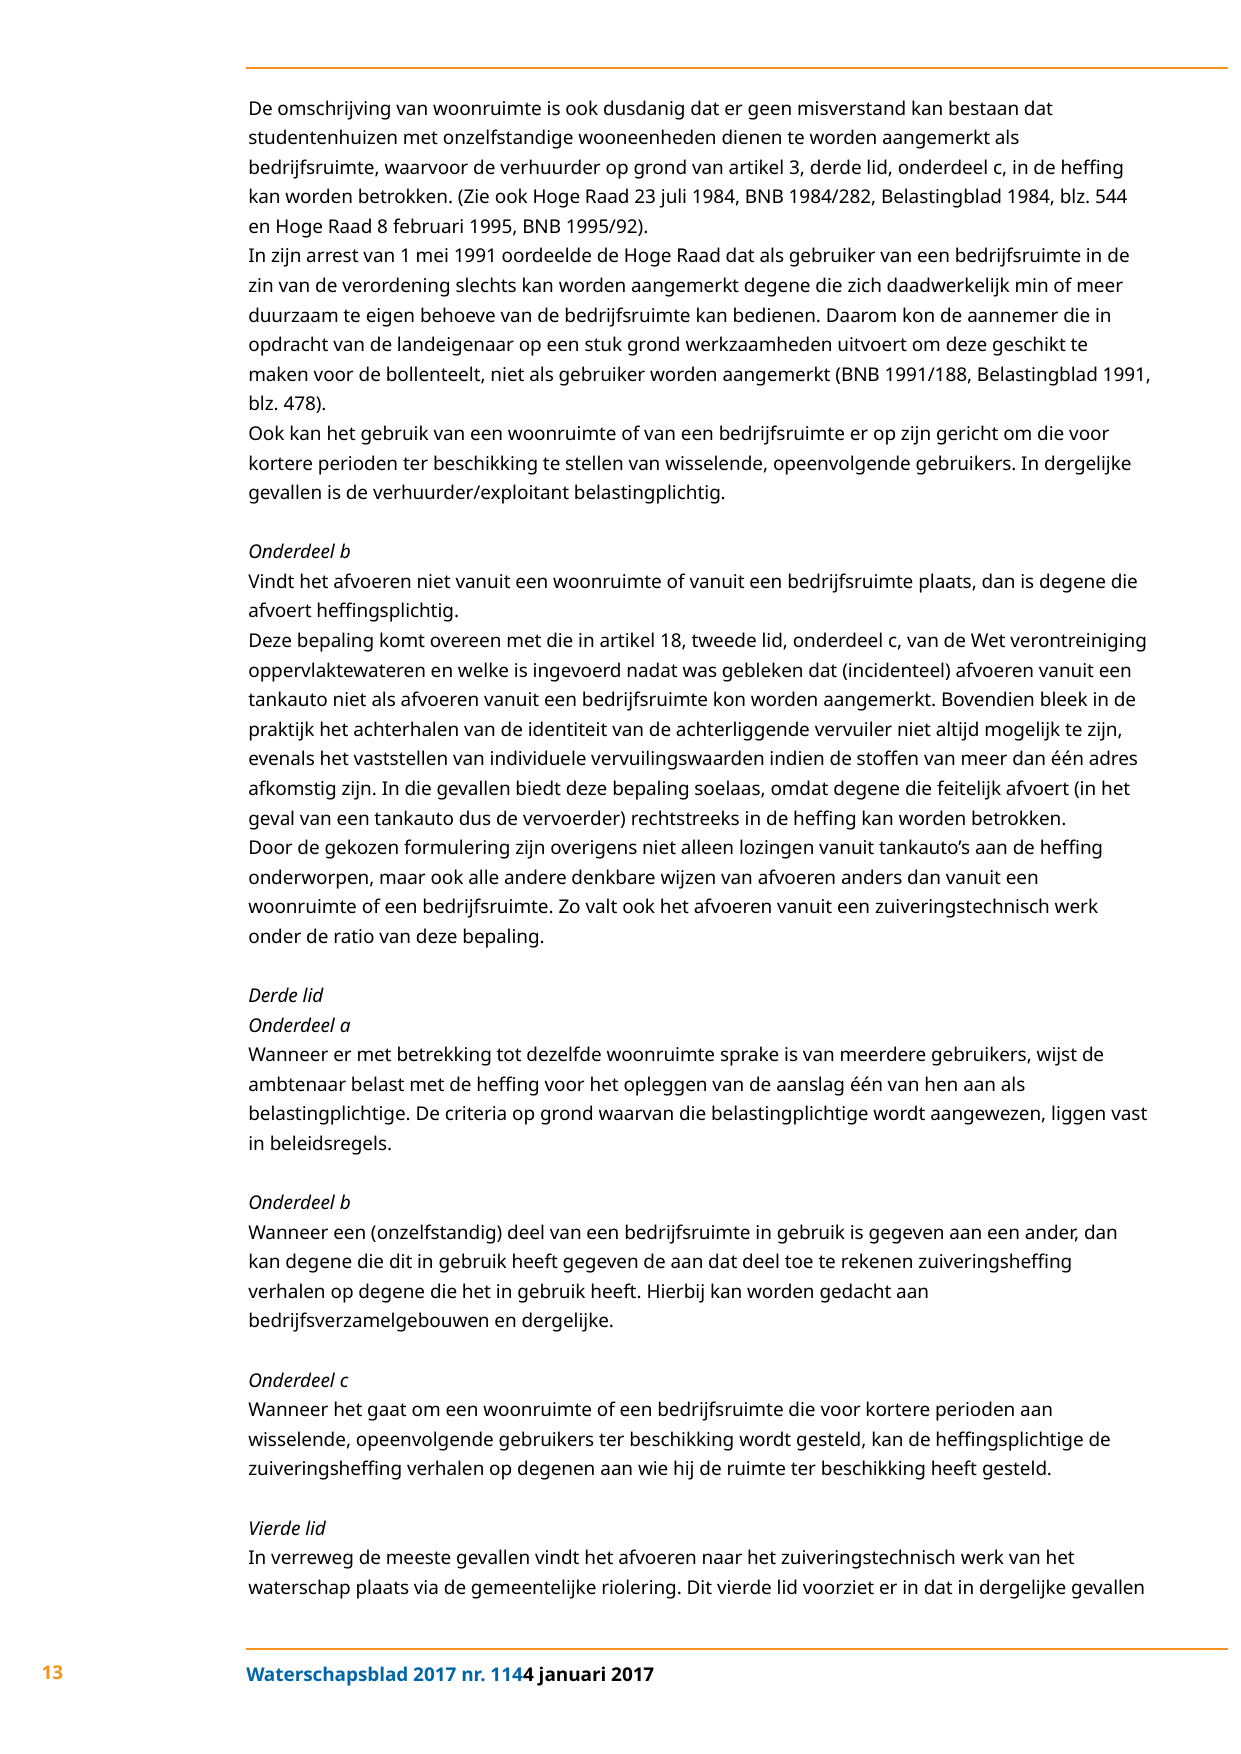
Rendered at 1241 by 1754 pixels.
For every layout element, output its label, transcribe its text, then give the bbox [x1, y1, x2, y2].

text Derde lid [248, 982, 1152, 1008]
text Door de gekozen formulering zijn overigens niet alleen lozingen vanuit tankauto’s aan de heffing onderworpen, maar ook alle andere denkbare wijzen van afvoeren anders dan vanuit een woonruimte of een bedrijfsruimte. Zo valt ook het afvoeren vanuit een zuiveringstechnisch werk onder de ratio van deze bepaling. [248, 834, 1152, 949]
text Wanneer het gaat om een woonruimte of een bedrijfsruimte die voor kortere perioden aan wisselende, opeenvolgende gebruikers ter beschikking wordt gesteld, kan de heffingsplichtige de zuiveringsheffing verhalen op degenen aan wie hij de ruimte ter beschikking heeft gesteld. [248, 1396, 1152, 1481]
text In zijn arrest van 1 mei 1991 oordeelde de Hoge Raad dat als gebruiker van een bedrijfsruimte in de zin van de verordening slechts kan worden aangemerkt degene die zich daadwerkelijk min of meer duurzaam te eigen behoeve van de bedrijfsruimte kan bedienen. Daarom kon de aannemer die in opdracht van de landeigenaar op een stuk grond werkzaamheden uitvoert om deze geschikt te maken voor de bollenteelt, niet als gebruiker worden aangemerkt (BNB 1991/188, Belastingblad 1991, blz. 478). [248, 243, 1152, 416]
text In verreweg de meeste gevallen vindt het afvoeren naar het zuiveringstechnisch werk van het waterschap plaats via de gemeentelijke riolering. Dit vierde lid voorziet er in dat in dergelijke gevallen [248, 1544, 1152, 1600]
text Onderdeel b [248, 1189, 1152, 1215]
text Vierde lid [248, 1515, 1152, 1541]
text Deze bepaling komt overeen met die in artikel 18, tweede lid, onderdeel c, van de Wet verontreiniging oppervlaktewateren en welke is ingevoerd nadat was gebleken dat (incidenteel) afvoeren vanuit een tankauto niet als afvoeren vanuit een bedrijfsruimte kon worden aangemerkt. Bovendien bleek in de praktijk het achterhalen van de identiteit van de achterliggende vervuiler niet altijd mogelijk te zijn, evenals het vaststellen van individuele vervuilingswaarden indien de stoffen van meer dan één adres afkomstig zijn. In die gevallen biedt deze bepaling soelaas, omdat degene die feitelijk afvoert (in het geval van een tankauto dus de vervoerder) rechtstreeks in de heffing kan worden betrokken. [248, 627, 1152, 831]
text De omschrijving van woonruimte is ook dusdanig dat er geen misverstand kan bestaan dat studentenhuizen met onzelfstandige wooneenheden dienen te worden aangemerkt als bedrijfsruimte, waarvoor de verhuurder op grond van artikel 3, derde lid, onderdeel c, in de heffing kan worden betrokken. (Zie ook Hoge Raad 23 juli 1984, BNB 1984/282, Belastingblad 1984, blz. 544 en Hoge Raad 8 februari 1995, BNB 1995/92). [248, 95, 1152, 239]
text Onderdeel b [248, 538, 1152, 564]
text Vindt het afvoeren niet vanuit een woonruimte of vanuit een bedrijfsruimte plaats, dan is degene die afvoert heffingsplichtig. [248, 568, 1152, 623]
text Ook kan het gebruik van een woonruimte of van een bedrijfsruimte er op zijn gericht om die voor kortere perioden ter beschikking te stellen van wisselende, opeenvolgende gebruikers. In dergelijke gevallen is de verhuurder/exploitant belastingplichtig. [248, 420, 1152, 505]
text Wanneer een (onzelfstandig) deel van een bedrijfsruimte in gebruik is gegeven aan een ander, dan kan degene die dit in gebruik heeft gegeven de aan dat deel toe te rekenen zuiveringsheffing verhalen op degene die het in gebruik heeft. Hierbij kan worden gedacht aan bedrijfsverzamelgebouwen en dergelijke. [248, 1219, 1152, 1333]
text Wanneer er met betrekking tot dezelfde woonruimte sprake is van meerdere gebruikers, wijst de ambtenaar belast met de heffing voor het opleggen van de aanslag één van hen aan als belastingplichtige. De criteria op grond waarvan die belastingplichtige wordt aangewezen, liggen vast in beleidsregels. [248, 1041, 1152, 1156]
picture [41, 47, 231, 172]
text Onderdeel a [248, 1012, 1152, 1038]
text Onderdeel c [248, 1367, 1152, 1393]
